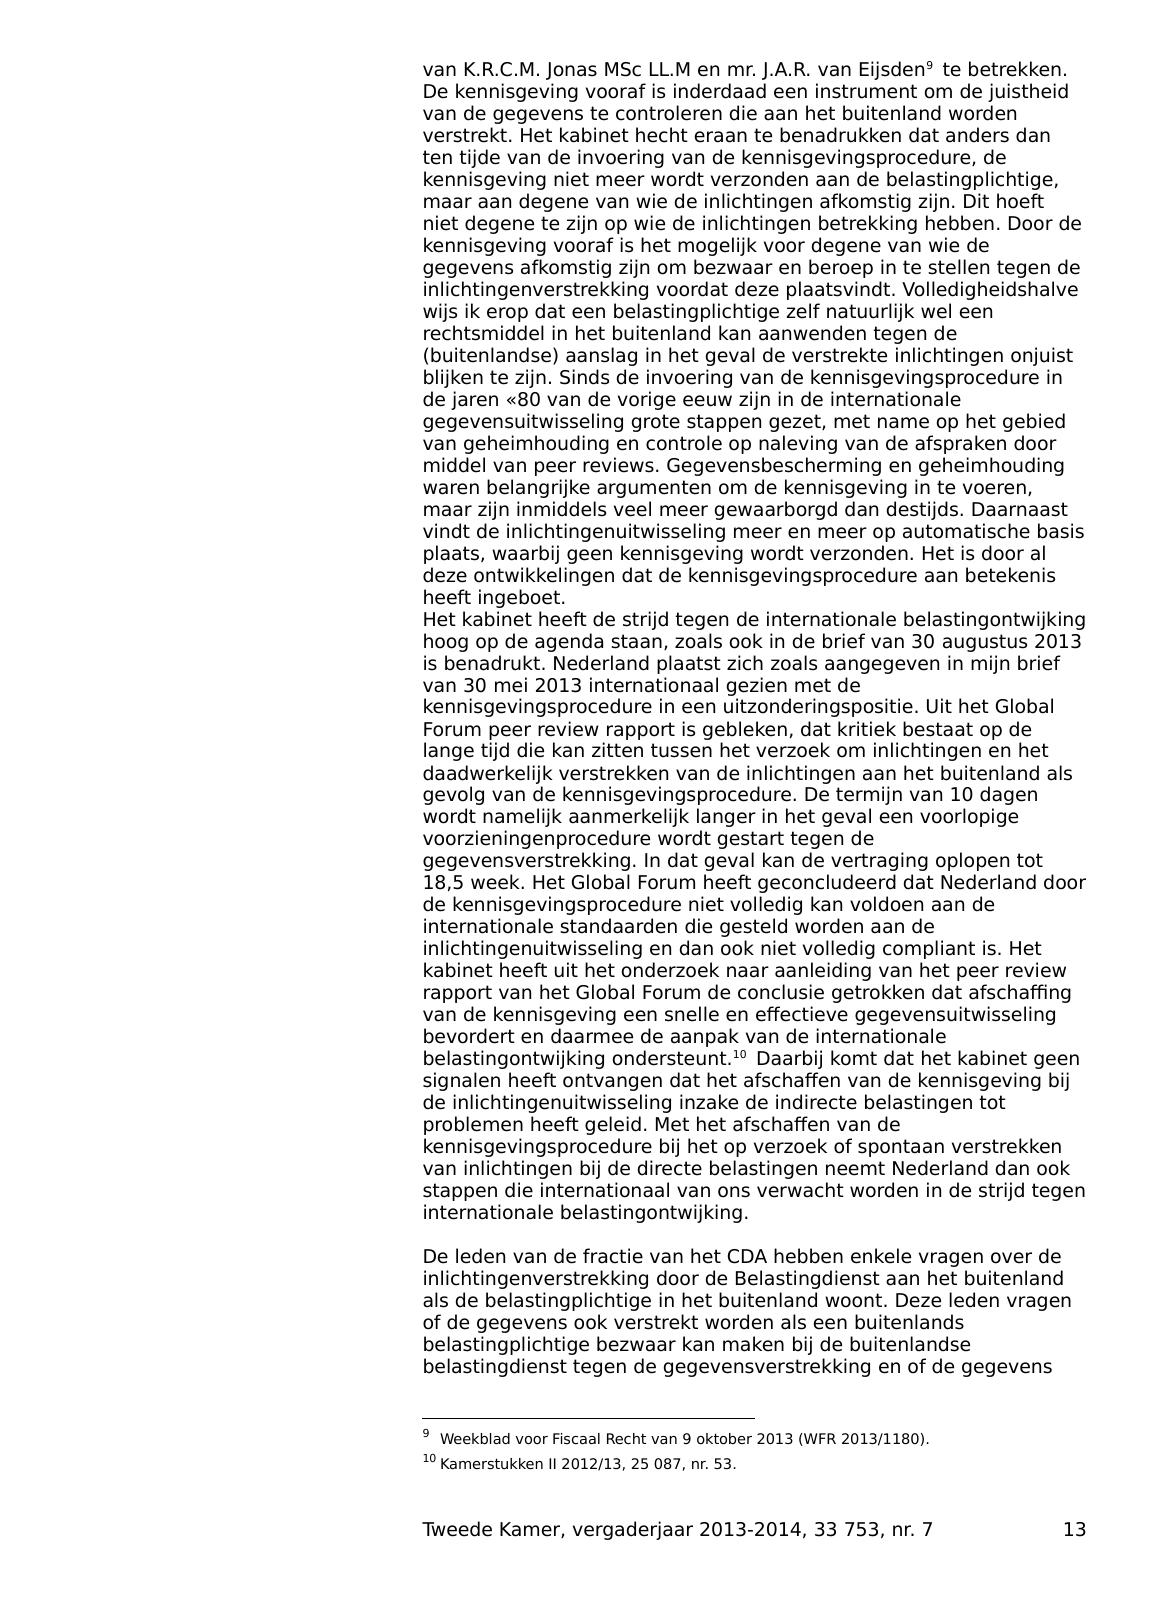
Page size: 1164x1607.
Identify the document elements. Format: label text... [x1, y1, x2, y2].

text Het kabinet heeft de strijd tegen de internationale belastingontwijking hoog op de agenda staan, zoals ook in de brief van 30 augustus 2013 is benadrukt. Nederland plaatst zich zoals aangegeven in mijn brief van 30 mei 2013 internationaal gezien met de kennisgevingsprocedure in een uitzonderingspositie. Uit het Global Forum peer review rapport is gebleken, dat kritiek bestaat op de lange tijd die kan zitten tussen het verzoek om inlichtingen en het daadwerkelijk verstrekken van de inlichtingen aan het buitenland als gevolg van de kennisgevingsprocedure. De termijn van 10 dagen wordt namelijk aanmerkelijk langer in het geval een voorlopige voorzieningenprocedure wordt gestart tegen de gegevensverstrekking. In dat geval kan de vertraging oplopen tot 18,5 week. Het Global Forum heeft geconcludeerd dat Nederland door de kennisgevingsprocedure niet volledig kan voldoen aan de internationale standaarden die gesteld worden aan de inlichtingenuitwisseling en dan ook niet volledig compliant is. Het kabinet heeft uit het onderzoek naar aanleiding van het peer review rapport van het Global Forum de conclusie getrokken dat afschaffing van de kennisgeving een snelle en effectieve gegevensuitwisseling bevordert en daarmee de aanpak van de internationale belastingontwijking ondersteunt. Daarbij komt dat het kabinet geen signalen heeft ontvangen dat het afschaffen van de kennisgeving bij de inlichtingenuitwisseling inzake de indirecte belastingen tot problemen heeft geleid. Met het afschaffen van de kennisgevingsprocedure bij het op verzoek of spontaan verstrekken van inlichtingen bij de directe belastingen neemt Nederland dan ook stappen die internationaal van ons verwacht worden in de strijd tegen internationale belastingontwijking. [422, 608, 1087, 1224]
text Weekblad voor Fiscaal Recht van 9 oktober 2013 (WFR 2013/1180). [422, 1427, 1087, 1449]
text De leden van de fractie van het CDA hebben enkele vragen over de inlichtingenverstrekking door de Belastingdienst aan het buitenland als de belastingplichtige in het buitenland woont. Deze leden vragen of de gegevens ook verstrekt worden als een buitenlands belastingplichtige bezwaar kan maken bij de buitenlandse belastingdienst tegen de gegevensverstrekking en of de gegevens [422, 1246, 1087, 1378]
text Kamerstukken II 2012/13, 25 087, nr. 53. [422, 1452, 1087, 1474]
text van K.R.C.M. Jonas MSc LL.M en mr. J.A.R. van Eijsden te betrekken. De kennisgeving vooraf is inderdaad een instrument om de juistheid van de gegevens te controleren die aan het buitenland worden verstrekt. Het kabinet hecht eraan te benadrukken dat anders dan ten tijde van de invoering van de kennisgevingsprocedure, de kennisgeving niet meer wordt verzonden aan de belastingplichtige, maar aan degene van wie de inlichtingen afkomstig zijn. Dit hoeft niet degene te zijn op wie de inlichtingen betrekking hebben. Door de kennisgeving vooraf is het mogelijk voor degene van wie de gegevens afkomstig zijn om bezwaar en beroep in te stellen tegen de inlichtingenverstrekking voordat deze plaatsvindt. Volledigheidshalve wijs ik erop dat een belastingplichtige zelf natuurlijk wel een rechtsmiddel in het buitenland kan aanwenden tegen de (buitenlandse) aanslag in het geval de verstrekte inlichtingen onjuist blijken te zijn. Sinds de invoering van de kennisgevingsprocedure in de jaren «80 van de vorige eeuw zijn in de internationale gegevensuitwisseling grote stappen gezet, met name op het gebied van geheimhouding en controle op naleving van de afspraken door middel van peer reviews. Gegevensbescherming en geheimhouding waren belangrijke argumenten om de kennisgeving in te voeren, maar zijn inmiddels veel meer gewaarborgd dan destijds. Daarnaast vindt de inlichtingenuitwisseling meer en meer op automatische basis plaats, waarbij geen kennisgeving wordt verzonden. Het is door al deze ontwikkelingen dat de kennisgevingsprocedure aan betekenis heeft ingeboet. [422, 59, 1087, 608]
